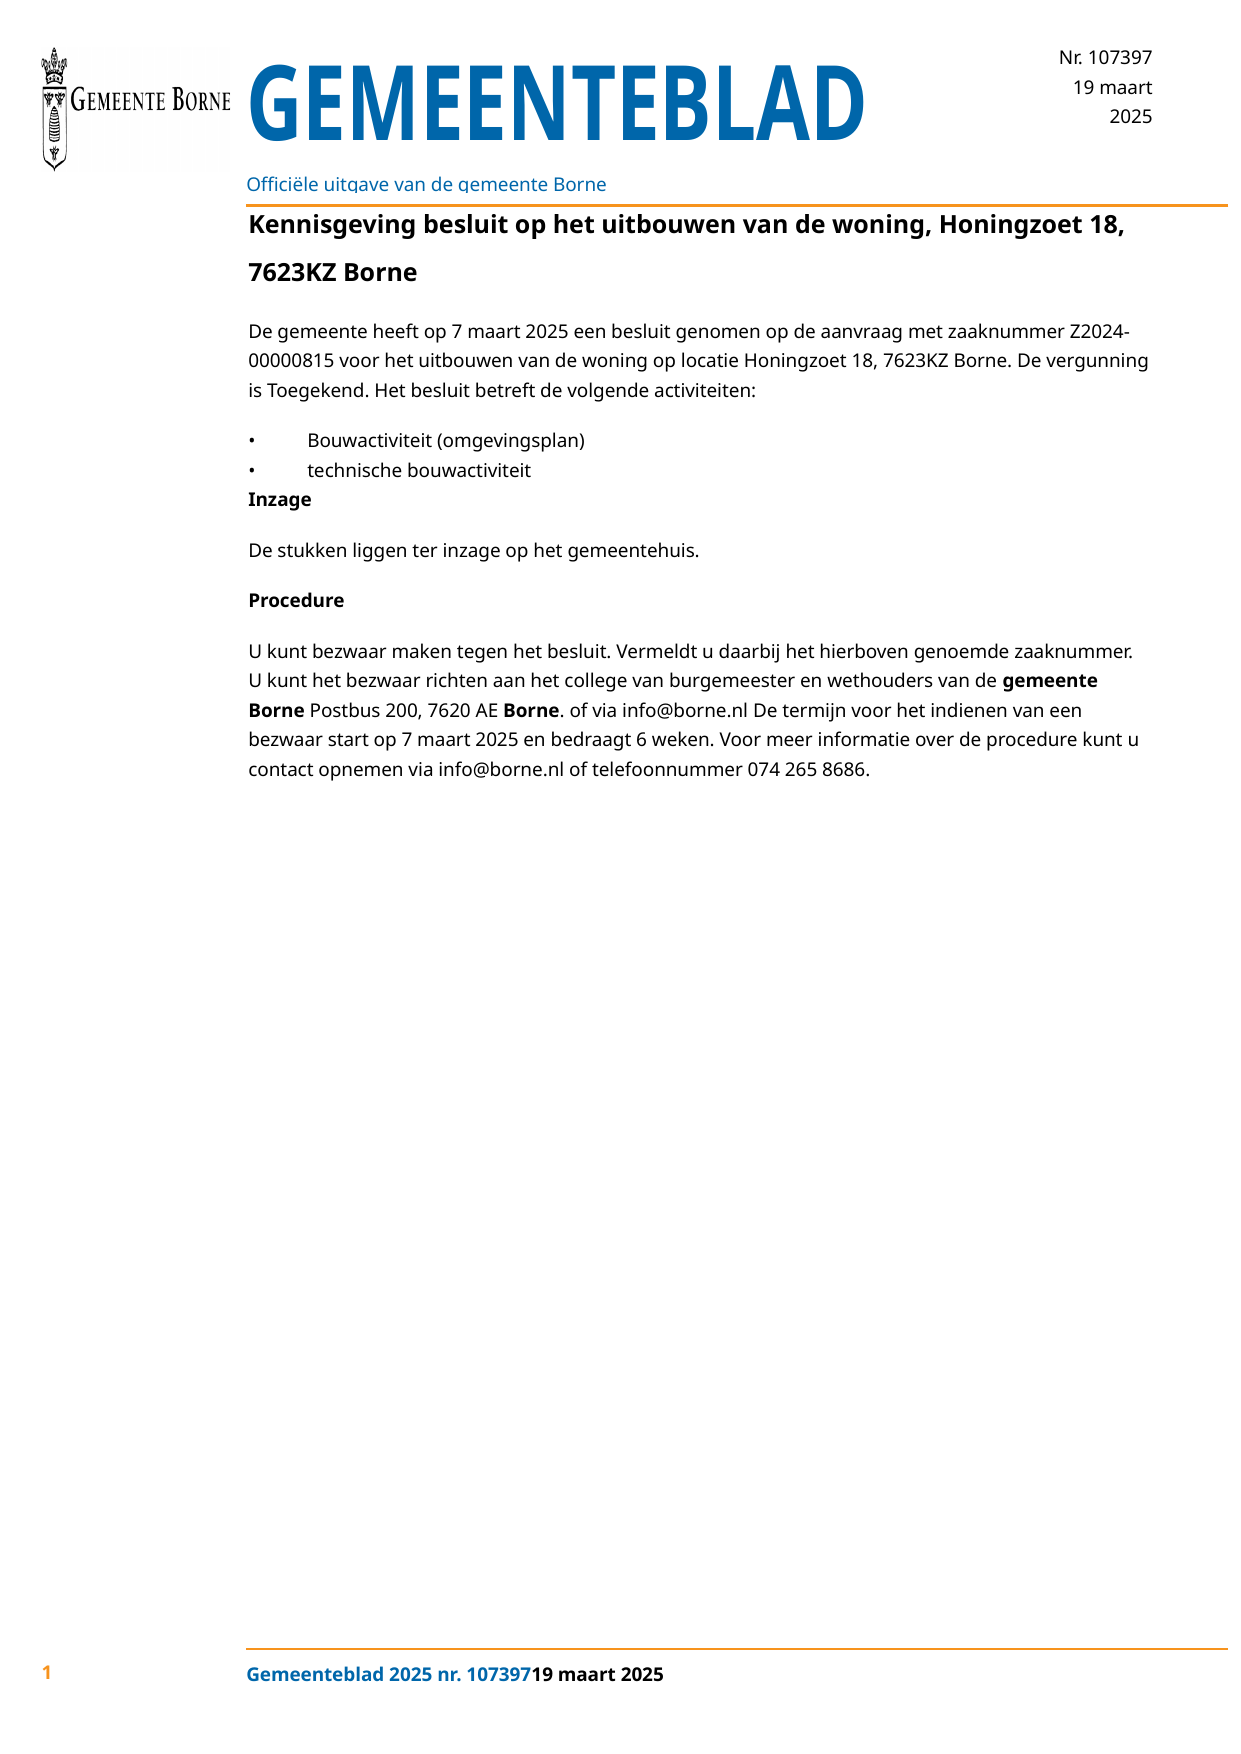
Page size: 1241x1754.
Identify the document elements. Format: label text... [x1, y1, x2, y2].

text Inzage [248, 487, 1152, 512]
text U kunt bezwaar maken tegen het besluit. Vermeldt u daarbij het hierboven genoemde zaaknummer. U kunt het bezwaar richten aan het college van burgemeester en wethouders van de gemeente Borne Postbus 200, 7620 AE Borne. of via info@borne.nl De termijn voor het indienen van een bezwaar start op 7 maart 2025 en bedraagt 6 weken. Voor meer informatie over de procedure kunt u contact opnemen via info@borne.nl of telefoonnummer 074 265 8686. [248, 638, 1152, 782]
list Bouwactiviteit (omgevingsplan) [248, 427, 1152, 453]
list technische bouwactiviteit [248, 457, 1152, 483]
picture [41, 47, 231, 172]
text De gemeente heeft op 7 maart 2025 een besluit genomen op de aanvraag met zaaknummer Z2024-00000815 voor het uitbouwen van de woning op locatie Honingzoet 18, 7623KZ Borne. De vergunning is Toegekend. Het besluit betreft de volgende activiteiten: [248, 318, 1152, 403]
text De stukken liggen ter inzage op het gemeentehuis. [248, 537, 1152, 563]
text Procedure [248, 587, 1152, 613]
text Kennisgeving besluit op het uitbouwen van de woning, Honingzoet 18, 7623KZ Borne [248, 207, 1152, 288]
